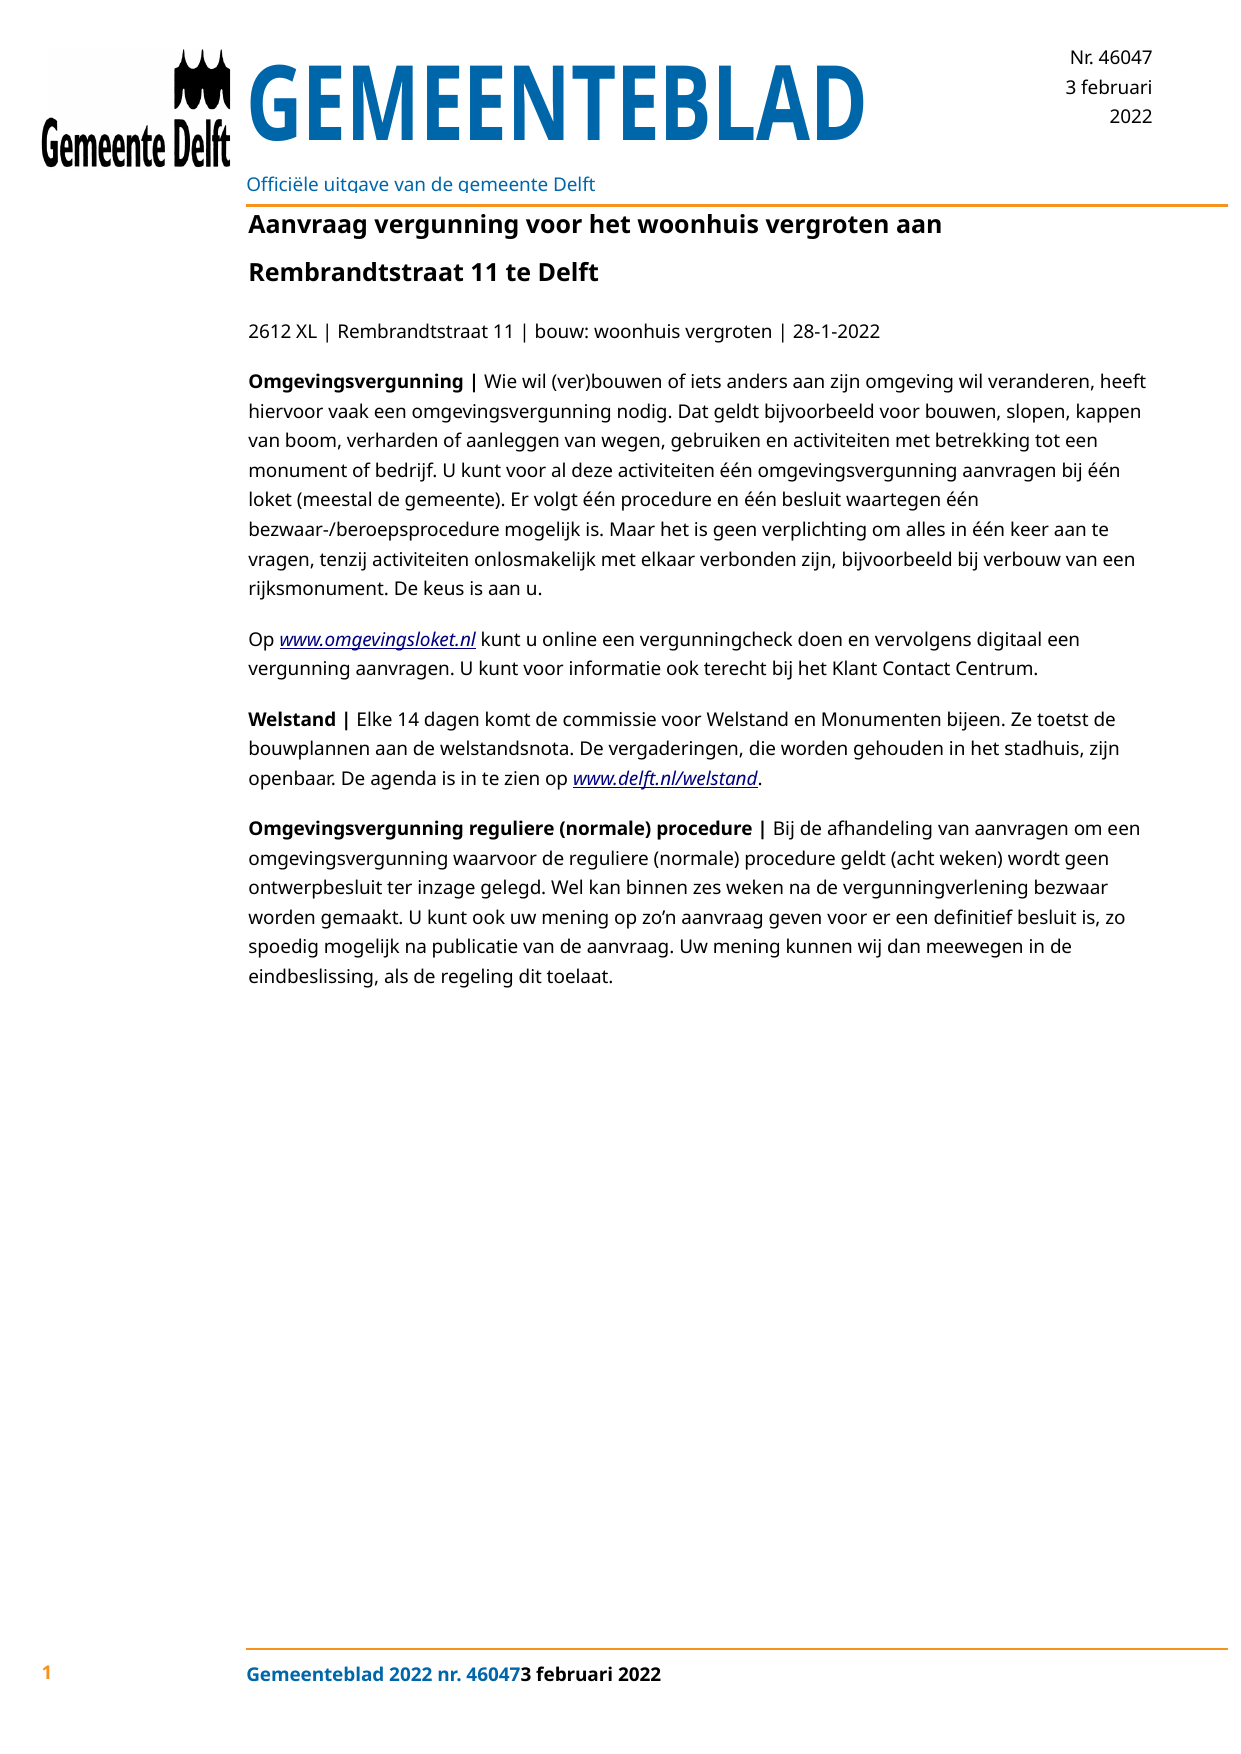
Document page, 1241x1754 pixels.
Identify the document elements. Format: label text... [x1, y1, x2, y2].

text Aanvraag vergunning voor het woonhuis vergroten aan Rembrandtstraat 11 te Delft [248, 207, 1152, 288]
text Op www.omgevingsloket.nl kunt u online een vergunningcheck doen en vervolgens digitaal een vergunning aanvragen. U kunt voor informatie ook terecht bij het Klant Contact Centrum. [248, 626, 1152, 681]
text Welstand | Elke 14 dagen komt de commissie voor Welstand en Monumenten bijeen. Ze toetst de bouwplannen aan de welstandsnota. De vergaderingen, die worden gehouden in het stadhuis, zijn openbaar. De agenda is in te zien op www.delft.nl/welstand. [248, 706, 1152, 791]
picture [41, 47, 231, 172]
text Omgevingsvergunning reguliere (normale) procedure | Bij de afhandeling van aanvragen om een omgevingsvergunning waarvoor de reguliere (normale) procedure geldt (acht weken) wordt geen ontwerpbesluit ter inzage gelegd. Wel kan binnen zes weken na de vergunningverlening bezwaar worden gemaakt. U kunt ook uw mening op zo’n aanvraag geven voor er een definitief besluit is, zo spoedig mogelijk na publicatie van de aanvraag. Uw mening kunnen wij dan meewegen in de eindbeslissing, als de regeling dit toelaat. [248, 815, 1152, 989]
text Omgevingsvergunning | Wie wil (ver)bouwen of iets anders aan zijn omgeving wil veranderen, heeft hiervoor vaak een omgevingsvergunning nodig. Dat geldt bijvoorbeeld voor bouwen, slopen, kappen van boom, verharden of aanleggen van wegen, gebruiken en activiteiten met betrekking tot een monument of bedrijf. U kunt voor al deze activiteiten één omgevingsvergunning aanvragen bij één loket (meestal de gemeente). Er volgt één procedure en één besluit waartegen één bezwaar-/beroepsprocedure mogelijk is. Maar het is geen verplichting om alles in één keer aan te vragen, tenzij activiteiten onlosmakelijk met elkaar verbonden zijn, bijvoorbeeld bij verbouw van een rijksmonument. De keus is aan u. [248, 368, 1152, 601]
text 2612 XL | Rembrandtstraat 11 | bouw: woonhuis vergroten | 28-1-2022 [248, 318, 1152, 344]
